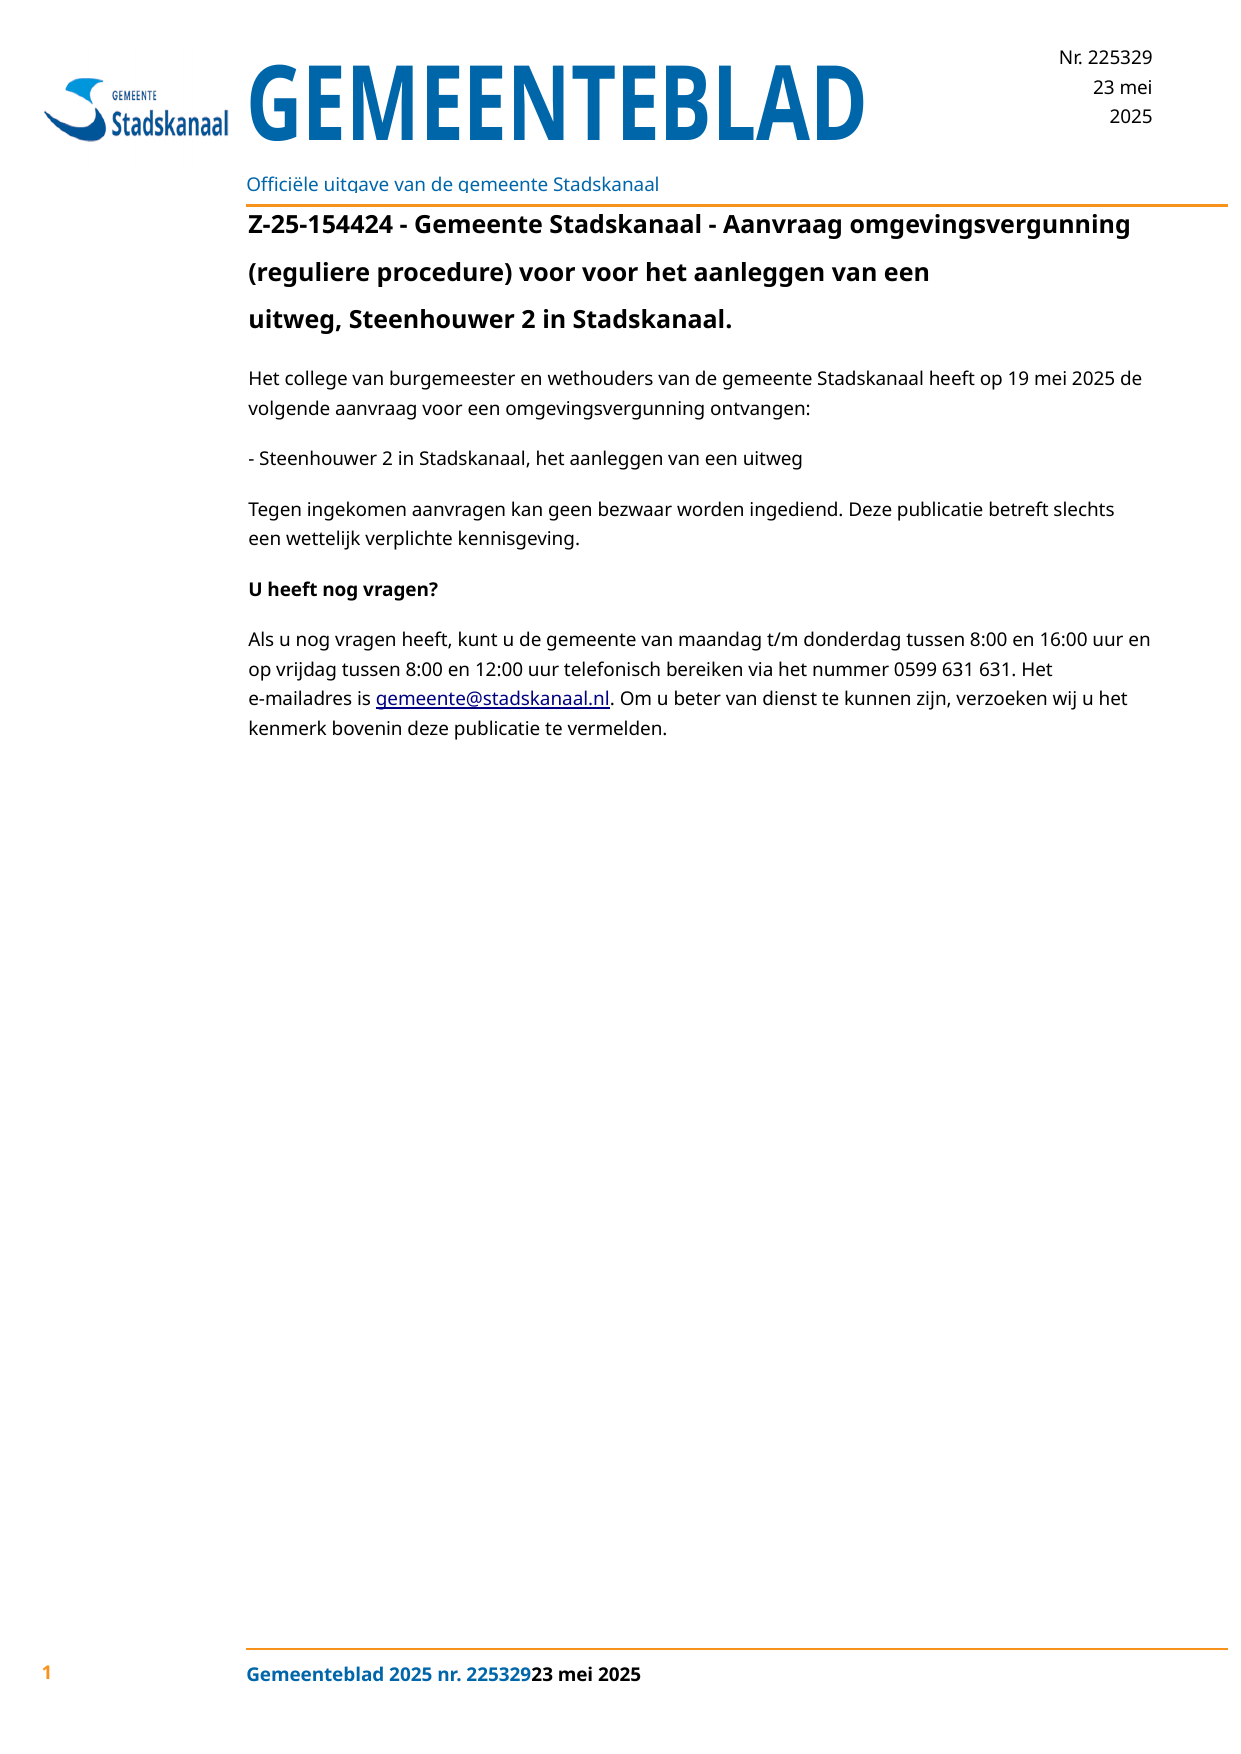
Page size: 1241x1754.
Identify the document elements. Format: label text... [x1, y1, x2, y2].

text U heeft nog vragen? [248, 576, 1152, 602]
text Het college van burgemeester en wethouders van de gemeente Stadskanaal heeft op 19 mei 2025 de volgende aanvraag voor een omgevingsvergunning ontvangen: [248, 366, 1152, 421]
text Z-25-154424 - Gemeente Stadskanaal - Aanvraag omgevingsvergunning (reguliere procedure) voor voor het aanleggen van een uitweg, Steenhouwer 2 in Stadskanaal. [248, 207, 1152, 336]
text - Steenhouwer 2 in Stadskanaal, het aanleggen van een uitweg [248, 446, 1152, 471]
text Als u nog vragen heeft, kunt u de gemeente van maandag t/m donderdag tussen 8:00 en 16:00 uur en op vrijdag tussen 8:00 en 12:00 uur telefonisch bereiken via het nummer 0599 631 631. Het e‑mailadres is gemeente@stadskanaal.nl. Om u beter van dienst te kunnen zijn, verzoeken wij u het kenmerk bovenin deze publicatie te vermelden. [248, 626, 1152, 741]
text Tegen ingekomen aanvragen kan geen bezwaar worden ingediend. Deze publicatie betreft slechts een wettelijk verplichte kennisgeving. [248, 496, 1152, 551]
picture [41, 47, 231, 172]
